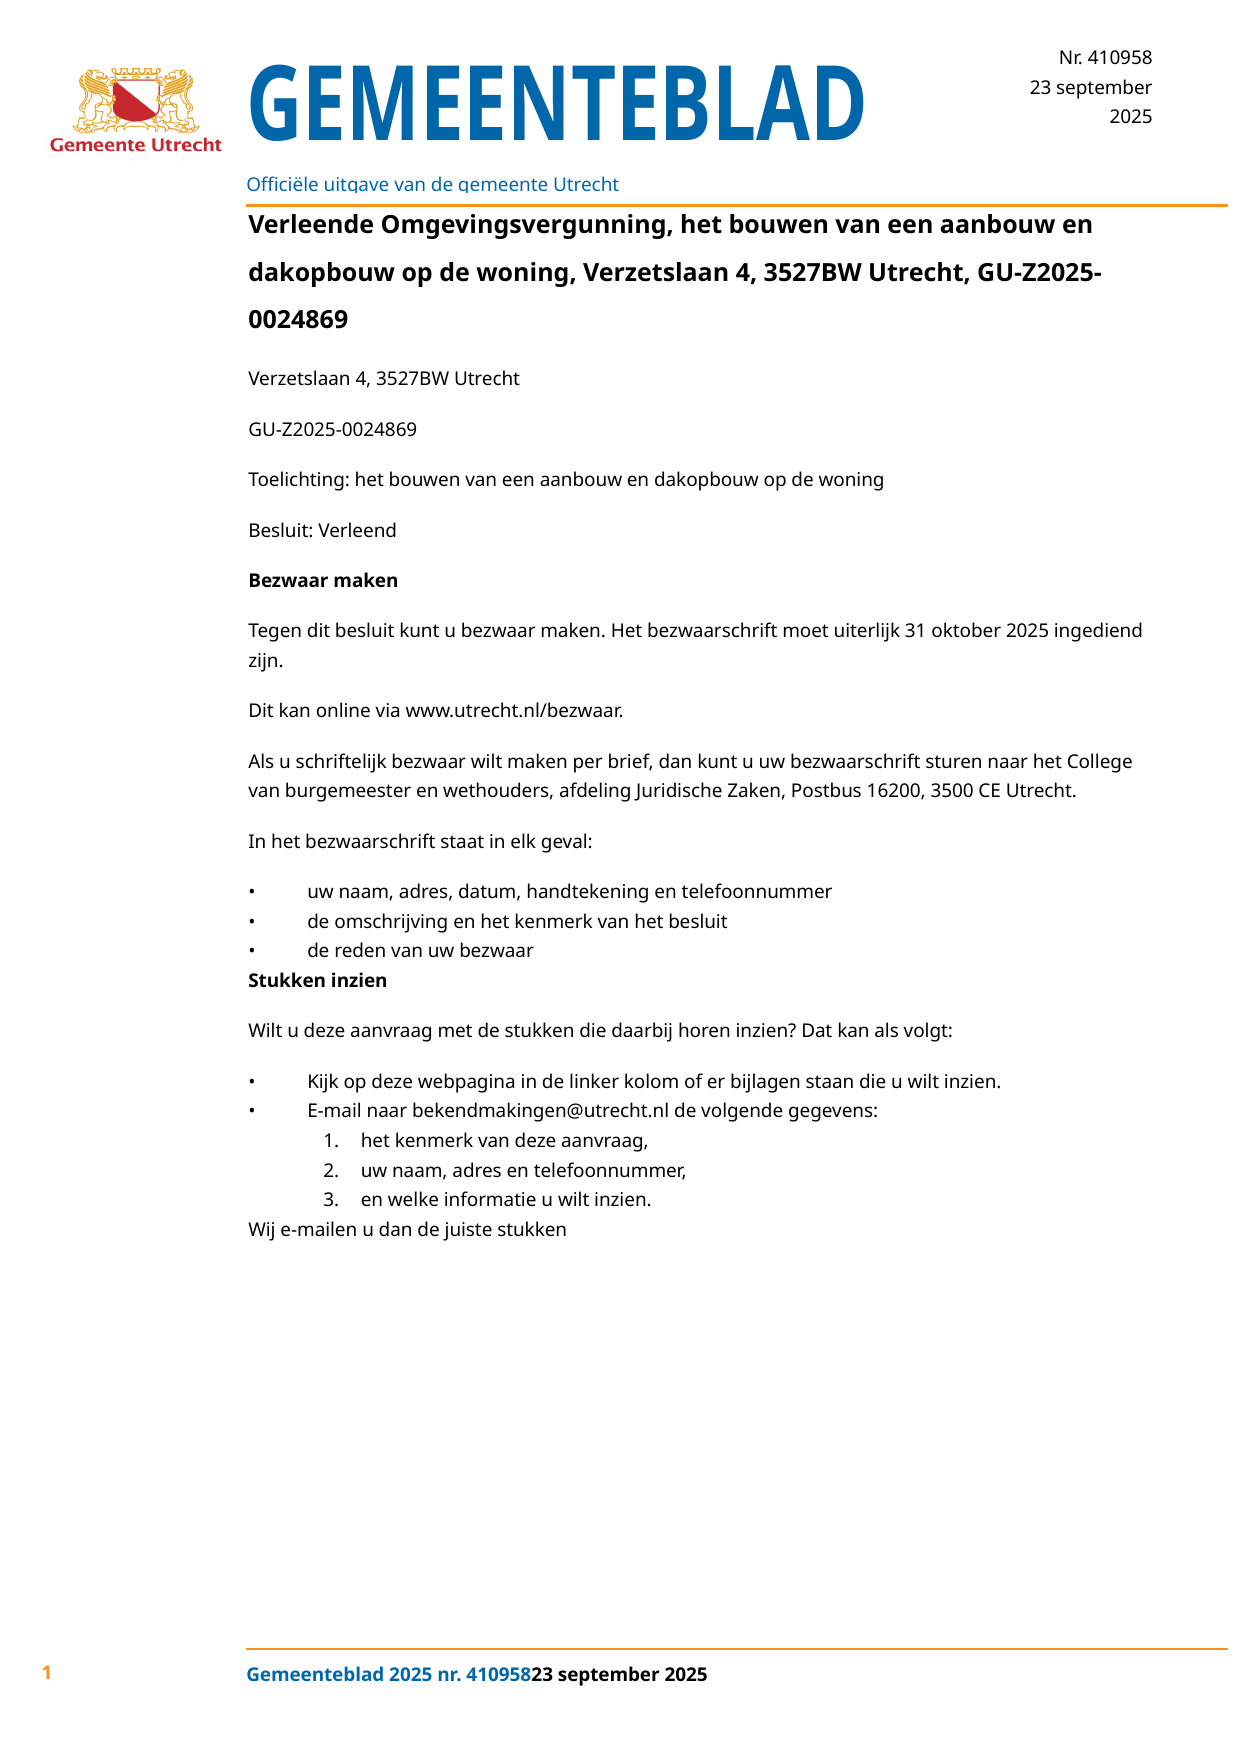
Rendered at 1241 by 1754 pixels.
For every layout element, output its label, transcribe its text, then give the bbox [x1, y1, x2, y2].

text Besluit: Verleend [248, 517, 1152, 542]
picture [41, 47, 231, 172]
text In het bezwaarschrift staat in elk geval: [248, 828, 1152, 854]
list Kijk op deze webpagina in de linker kolom of er bijlagen staan die u wilt inzien. [248, 1068, 1152, 1094]
list uw naam, adres, datum, handtekening en telefoonnummer [248, 878, 1152, 904]
text Dit kan online via www.utrecht.nl/bezwaar. [248, 698, 1152, 723]
text Bezwaar maken [248, 567, 1152, 593]
list het kenmerk van deze aanvraag, [323, 1127, 1152, 1153]
list E-mail naar bekendmakingen@utrecht.nl de volgende gegevens: [248, 1098, 1152, 1123]
text Tegen dit besluit kunt u bezwaar maken. Het bezwaarschrift moet uiterlijk 31 oktober 2025 ingediend zijn. [248, 618, 1152, 673]
text Verleende Omgevingsvergunning, het bouwen van een aanbouw en dakopbouw op de woning, Verzetslaan 4, 3527BW Utrecht, GU-Z2025-0024869 [248, 207, 1152, 336]
list en welke informatie u wilt inzien. [323, 1186, 1152, 1212]
text Als u schriftelijk bezwaar wilt maken per brief, dan kunt u uw bezwaarschrift sturen naar het College van burgemeester en wethouders, afdeling Juridische Zaken, Postbus 16200, 3500 CE Utrecht. [248, 748, 1152, 803]
text Toelichting: het bouwen van een aanbouw en dakopbouw op de woning [248, 466, 1152, 492]
list uw naam, adres en telefoonnummer, [323, 1157, 1152, 1182]
list de reden van uw bezwaar [248, 938, 1152, 963]
text Verzetslaan 4, 3527BW Utrecht [248, 366, 1152, 391]
text Wilt u deze aanvraag met de stukken die daarbij horen inzien? Dat kan als volgt: [248, 1018, 1152, 1043]
text Wij e-mailen u dan de juiste stukken [248, 1216, 1152, 1242]
text Stukken inzien [248, 967, 1152, 993]
text GU-Z2025-0024869 [248, 416, 1152, 442]
list de omschrijving en het kenmerk van het besluit [248, 908, 1152, 934]
